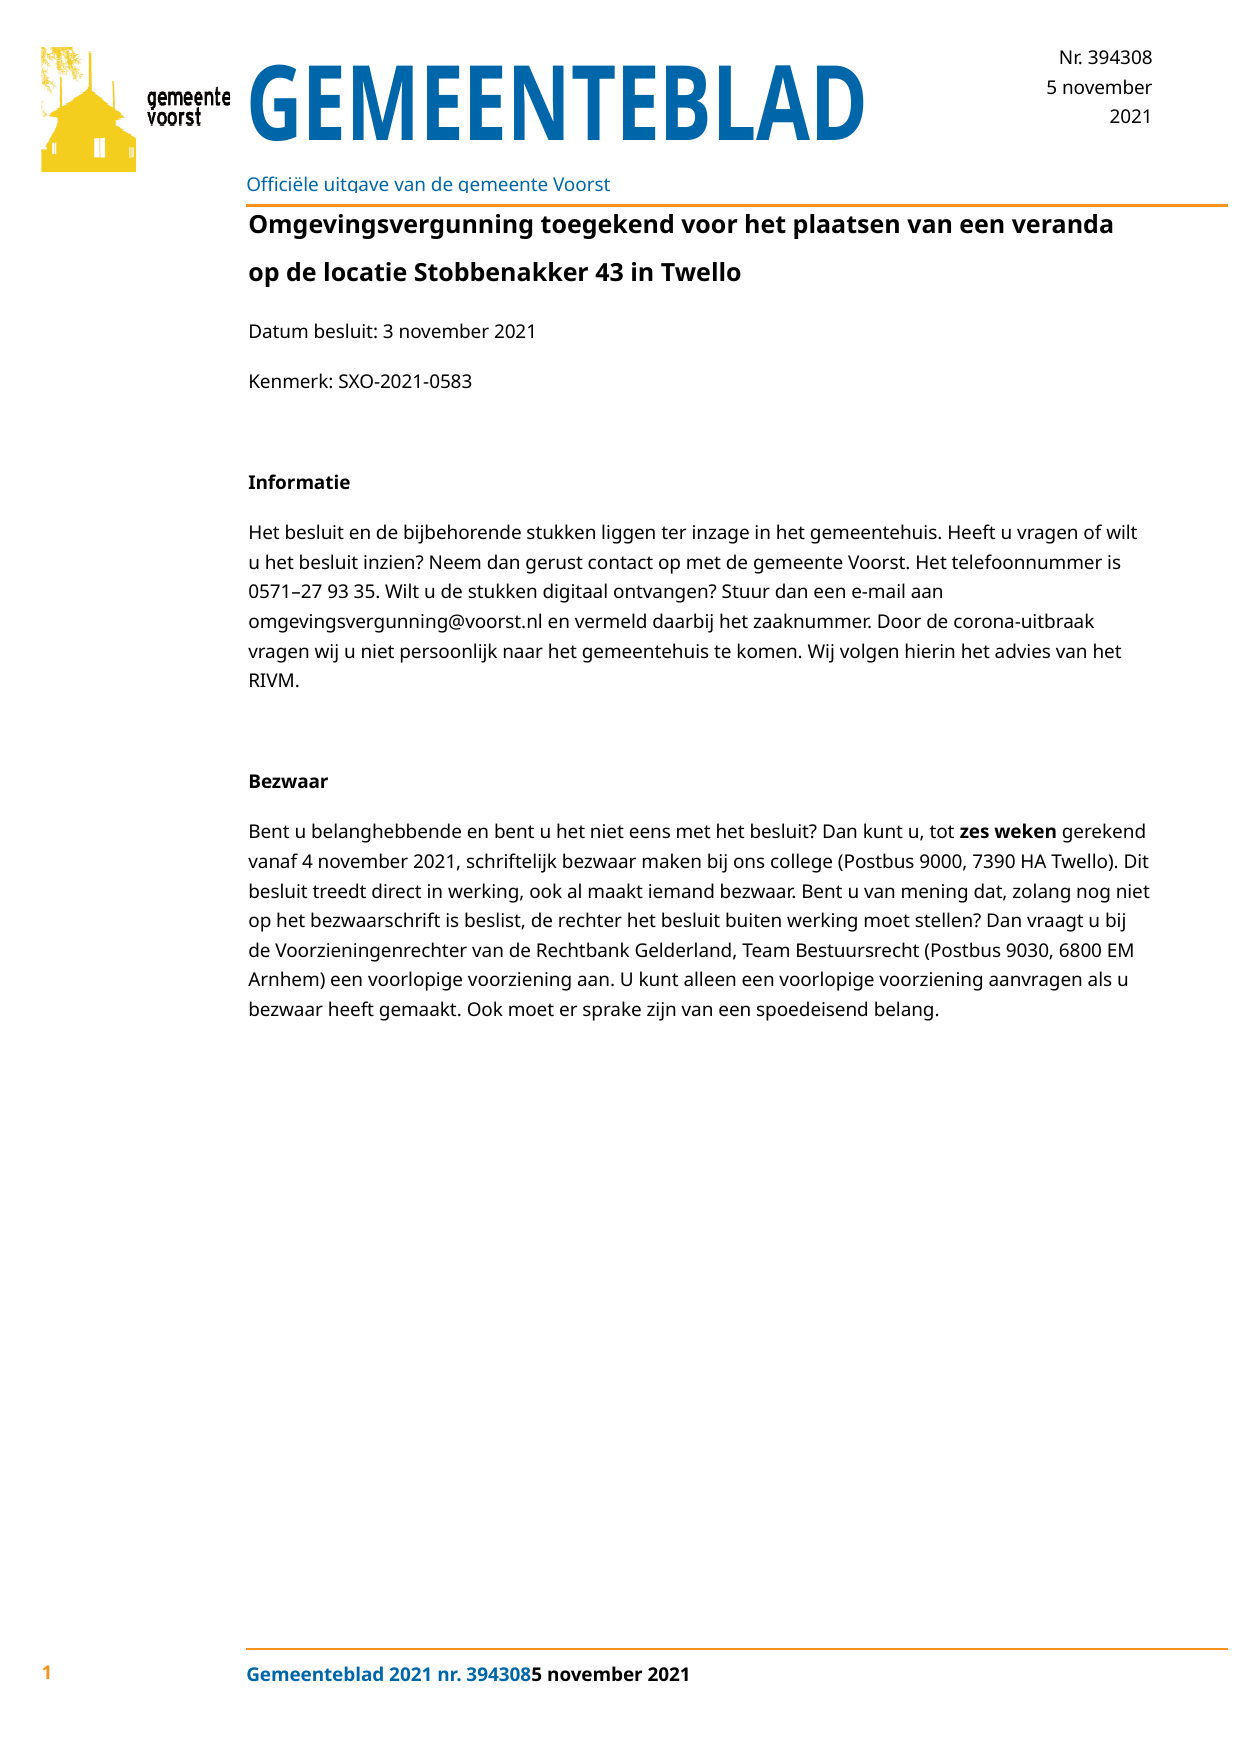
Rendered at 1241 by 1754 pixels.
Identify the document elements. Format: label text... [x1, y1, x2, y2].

text Datum besluit: 3 november 2021 [248, 318, 1152, 344]
text Informatie [248, 469, 1152, 495]
text Bent u belanghebbende en bent u het niet eens met het besluit? Dan kunt u, tot zes weken gerekend vanaf 4 november 2021, schriftelijk bezwaar maken bij ons college (Postbus 9000, 7390 HA Twello). Dit besluit treedt direct in werking, ook al maakt iemand bezwaar. Bent u van mening dat, zolang nog niet op het bezwaarschrift is beslist, de rechter het besluit buiten werking moet stellen? Dan vraagt u bij de Voorzieningenrechter van de Rechtbank Gelderland, Team Bestuursrecht (Postbus 9030, 6800 EM Arnhem) een voorlopige voorziening aan. U kunt alleen een voorlopige voorziening aanvragen als u bezwaar heeft gemaakt. Ook moet er sprake zijn van een spoedeisend belang. [248, 819, 1152, 1022]
text Kenmerk: SXO-2021-0583 [248, 368, 1152, 394]
picture [41, 47, 231, 172]
text Het besluit en de bijbehorende stukken liggen ter inzage in het gemeentehuis. Heeft u vragen of wilt u het besluit inzien? Neem dan gerust contact op met de gemeente Voorst. Het telefoonnummer is 0571–27 93 35. Wilt u de stukken digitaal ontvangen? Stuur dan een e-mail aan omgevingsvergunning@voorst.nl en vermeld daarbij het zaaknummer. Door de corona-uitbraak vragen wij u niet persoonlijk naar het gemeentehuis te komen. Wij volgen hierin het advies van het RIVM. [248, 519, 1152, 693]
text Omgevingsvergunning toegekend voor het plaatsen van een veranda op de locatie Stobbenakker 43 in Twello [248, 207, 1152, 288]
text Bezwaar [248, 768, 1152, 794]
